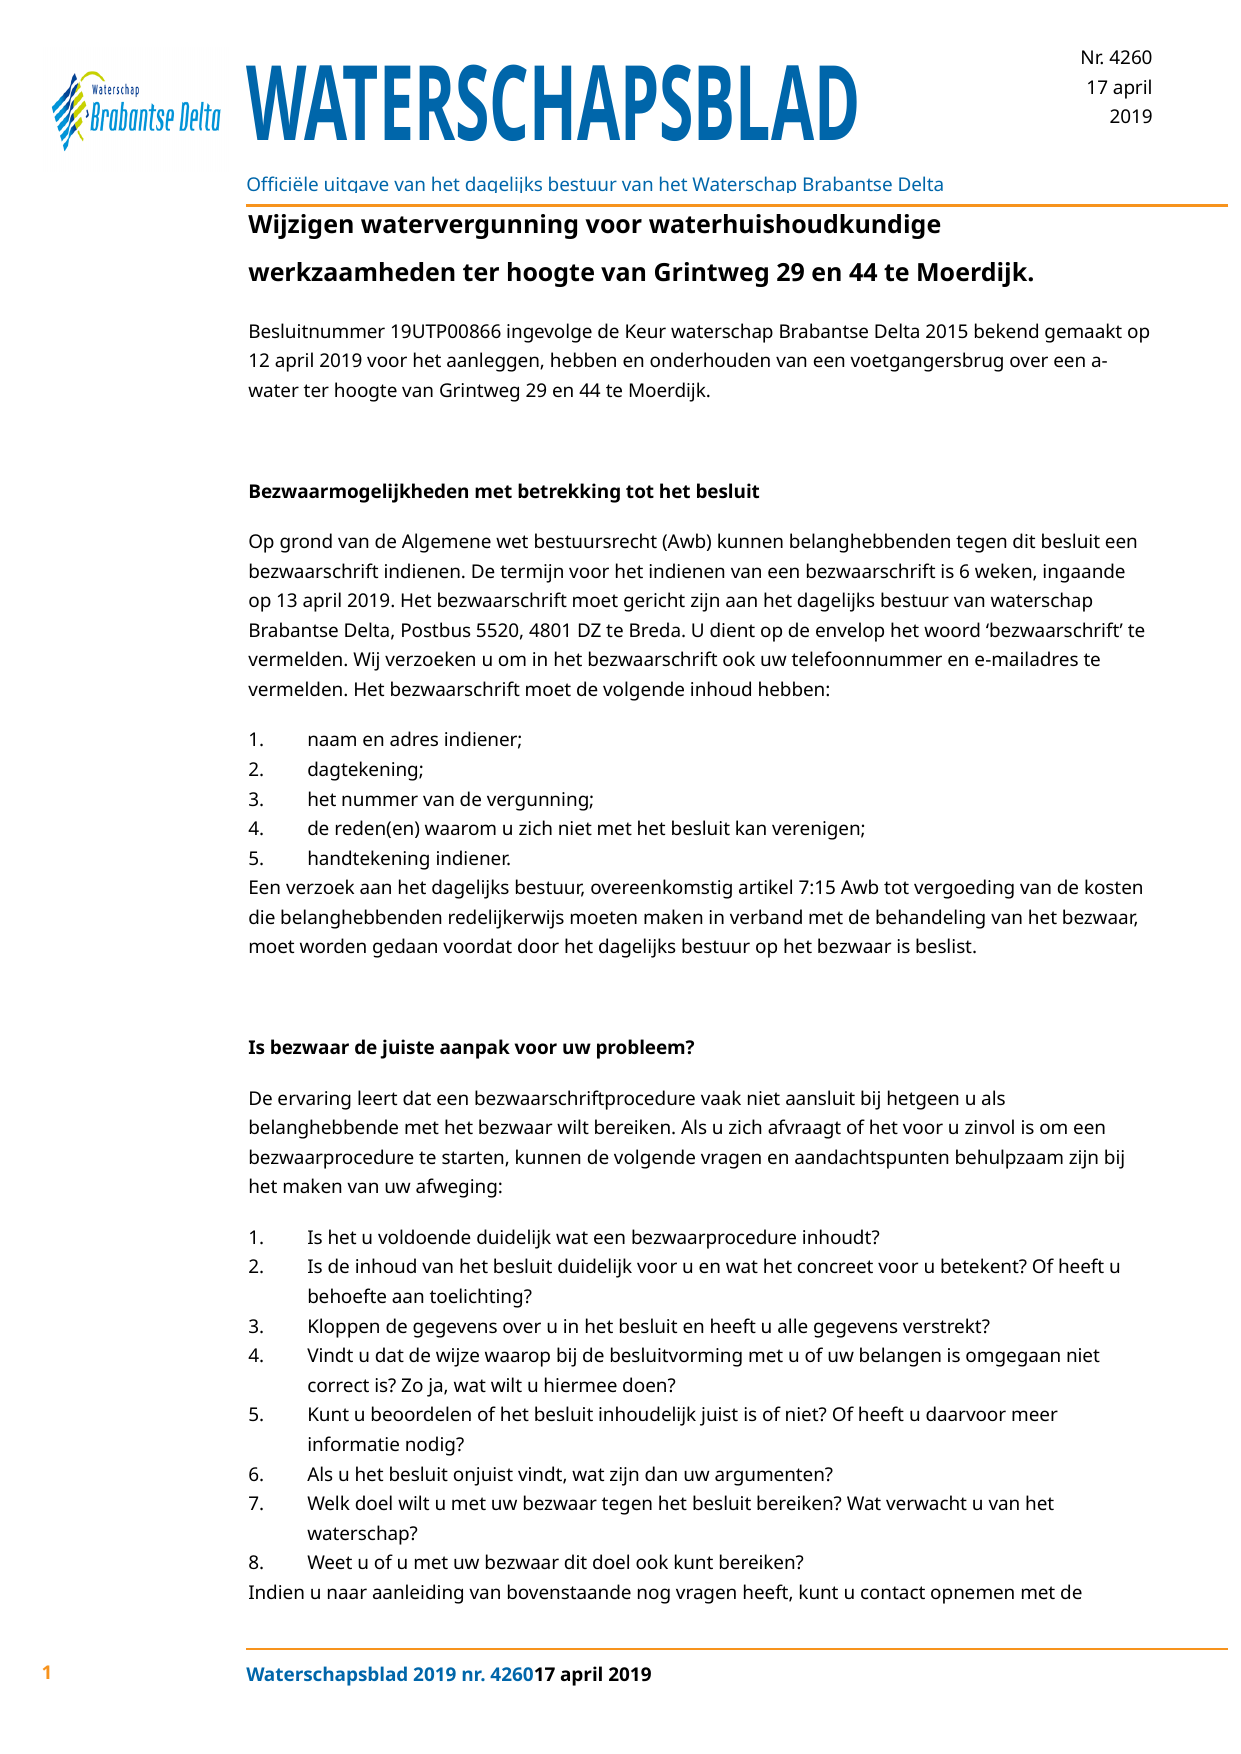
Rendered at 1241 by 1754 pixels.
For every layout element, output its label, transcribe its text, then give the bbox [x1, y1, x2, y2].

list de reden(en) waarom u zich niet met het besluit kan verenigen; [248, 815, 1152, 841]
list handtekening indiener. [248, 845, 1152, 871]
text Indien u naar aanleiding van bovenstaande nog vragen heeft, kunt u contact opnemen met de [248, 1579, 1152, 1605]
list dagtekening; [248, 756, 1152, 782]
list Welk doel wilt u met uw bezwaar tegen het besluit bereiken? Wat verwacht u van het waterschap? [248, 1490, 1152, 1546]
text Wijzigen watervergunning voor waterhuishoudkundige werkzaamheden ter hoogte van Grintweg 29 en 44 te Moerdijk. [248, 207, 1152, 288]
list Vindt u dat de wijze waarop bij de besluitvorming met u of uw belangen is omgegaan niet correct is? Zo ja, wat wilt u hiermee doen? [248, 1342, 1152, 1398]
list het nummer van de vergunning; [248, 786, 1152, 812]
list Kloppen de gegevens over u in het besluit en heeft u alle gegevens verstrekt? [248, 1313, 1152, 1339]
text De ervaring leert dat een bezwaarschriftprocedure vaak niet aansluit bij hetgeen u als belanghebbende met het bezwaar wilt bereiken. Als u zich afvraagt of het voor u zinvol is om een bezwaarprocedure te starten, kunnen de volgende vragen en aandachtspunten behulpzaam zijn bij het maken van uw afweging: [248, 1085, 1152, 1199]
text Op grond van de Algemene wet bestuursrecht (Awb) kunnen belanghebbenden tegen dit besluit een bezwaarschrift indienen. De termijn voor het indienen van een bezwaarschrift is 6 weken, ingaande op 13 april 2019. Het bezwaarschrift moet gericht zijn aan het dagelijks bestuur van waterschap Brabantse Delta, Postbus 5520, 4801 DZ te Breda. U dient op de envelop het woord ‘bezwaarschrift’ te vermelden. Wij verzoeken u om in het bezwaarschrift ook uw telefoonnummer en e‑mailadres te vermelden. Het bezwaarschrift moet de volgende inhoud hebben: [248, 528, 1152, 702]
list Is het u voldoende duidelijk wat een bezwaarprocedure inhoudt? [248, 1224, 1152, 1250]
picture [41, 47, 231, 172]
text Besluitnummer 19UTP00866 ingevolge de Keur waterschap Brabantse Delta 2015 bekend gemaakt op 12 april 2019 voor het aanleggen, hebben en onderhouden van een voetgangersbrug over een a-water ter hoogte van Grintweg 29 en 44 te Moerdijk. [248, 318, 1152, 403]
text Een verzoek aan het dagelijks bestuur, overeenkomstig artikel 7:15 Awb tot vergoeding van de kosten die belanghebbenden redelijkerwijs moeten maken in verband met de behandeling van het bezwaar, moet worden gedaan voordat door het dagelijks bestuur op het bezwaar is beslist. [248, 874, 1152, 959]
text Is bezwaar de juiste aanpak voor uw probleem? [248, 1034, 1152, 1060]
text Bezwaarmogelijkheden met betrekking tot het besluit [248, 478, 1152, 504]
list Als u het besluit onjuist vindt, wat zijn dan uw argumenten? [248, 1461, 1152, 1487]
list Kunt u beoordelen of het besluit inhoudelijk juist is of niet? Of heeft u daarvoor meer informatie nodig? [248, 1402, 1152, 1457]
list Weet u of u met uw bezwaar dit doel ook kunt bereiken? [248, 1549, 1152, 1575]
list Is de inhoud van het besluit duidelijk voor u en wat het concreet voor u betekent? Of heeft u behoefte aan toelichting? [248, 1254, 1152, 1309]
list naam en adres indiener; [248, 727, 1152, 752]
